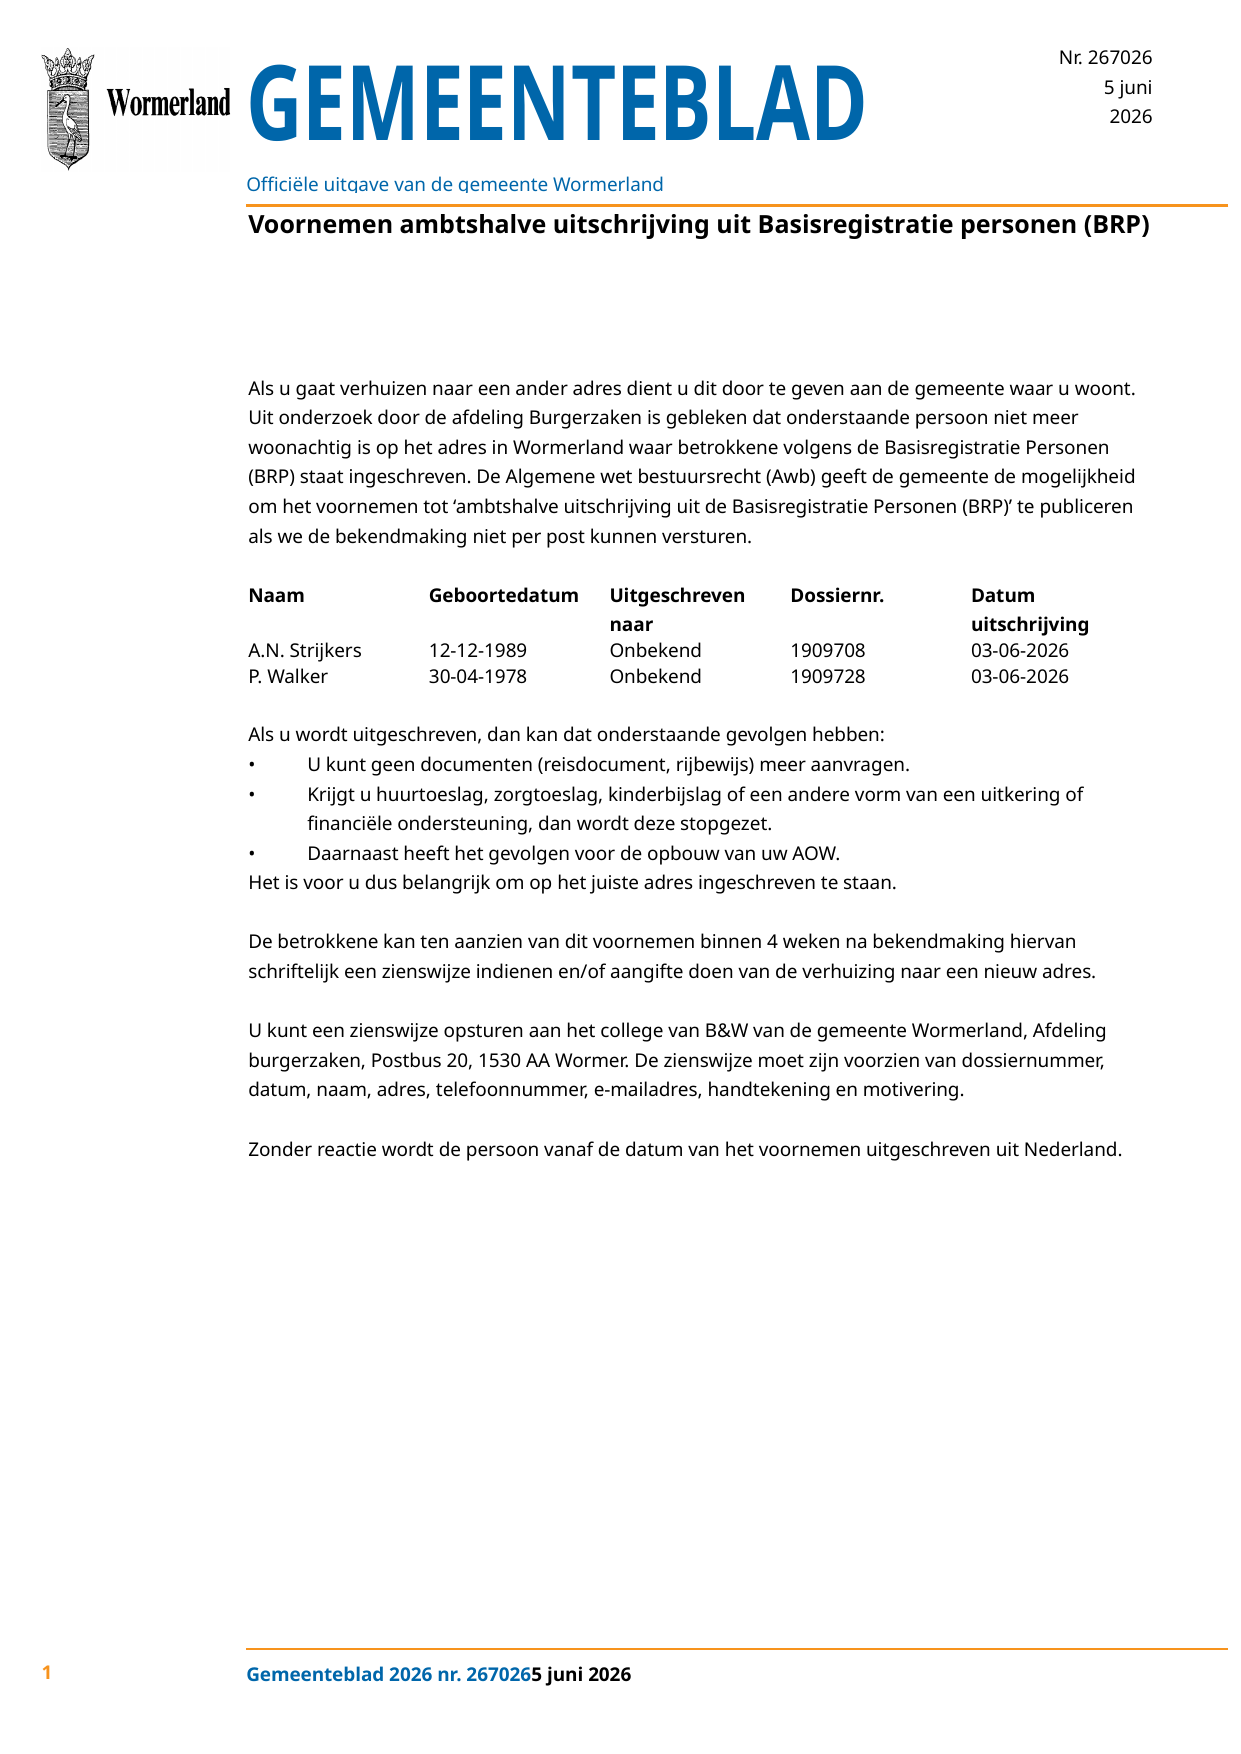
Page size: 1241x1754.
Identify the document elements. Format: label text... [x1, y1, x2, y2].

table_cell 12-12-1989 [429, 638, 609, 663]
table_cell 1909708 [790, 638, 971, 663]
text Als u wordt uitgeschreven, dan kan dat onderstaande gevolgen hebben: [248, 722, 1152, 747]
picture [41, 47, 231, 172]
text Voornemen ambtshalve uitschrijving uit Basisregistratie personen (BRP) [248, 207, 1152, 241]
table_header Geboortedatum [429, 582, 609, 637]
table_cell 30-04-1978 [429, 663, 609, 689]
list Daarnaast heeft het gevolgen voor de opbouw van uw AOW. [248, 840, 1152, 866]
table_cell 03-06-2026 [971, 663, 1152, 689]
table_cell A.N. Strijkers [248, 638, 429, 663]
table_header Dossiernr. [790, 582, 971, 637]
list Krijgt u huurtoeslag, zorgtoeslag, kinderbijslag of een andere vorm van een uitkering of financiële ondersteuning, dan wordt deze stopgezet. [248, 781, 1152, 836]
table_header Naam [248, 582, 429, 637]
text Zonder reactie wordt de persoon vanaf de datum van het voornemen uitgeschreven uit Nederland. [248, 1136, 1152, 1162]
text U kunt een zienswijze opsturen aan het college van B&W van de gemeente Wormerland, Afdeling burgerzaken, Postbus 20, 1530 AA Wormer. De zienswijze moet zijn voorzien van dossiernummer, datum, naam, adres, telefoonnummer, e-mailadres, handtekening en motivering. [248, 1017, 1152, 1102]
table_cell 1909728 [790, 663, 971, 689]
text Als u gaat verhuizen naar een ander adres dient u dit door te geven aan de gemeente waar u woont. Uit onderzoek door de afdeling Burgerzaken is gebleken dat onderstaande persoon niet meer woonachtig is op het adres in Wormerland waar betrokkene volgens de Basisregistratie Personen (BRP) staat ingeschreven. De Algemene wet bestuursrecht (Awb) geeft de gemeente de mogelijkheid om het voornemen tot ‘ambtshalve uitschrijving uit de Basisregistratie Personen (BRP)’ te publiceren als we de bekendmaking niet per post kunnen versturen. [248, 375, 1152, 548]
table_cell Onbekend [609, 663, 790, 689]
table_cell Onbekend [609, 638, 790, 663]
table_cell P. Walker [248, 663, 429, 689]
text De betrokkene kan ten aanzien van dit voornemen binnen 4 weken na bekendmaking hiervan schriftelijk een zienswijze indienen en/of aangifte doen van de verhuizing naar een nieuw adres. [248, 929, 1152, 984]
table_cell 03-06-2026 [971, 638, 1152, 663]
list U kunt geen documenten (reisdocument, rijbewijs) meer aanvragen. [248, 751, 1152, 777]
text Het is voor u dus belangrijk om op het juiste adres ingeschreven te staan. [248, 869, 1152, 895]
table_header Datum uitschrijving [971, 582, 1152, 637]
table_header Uitgeschreven naar [609, 582, 790, 637]
